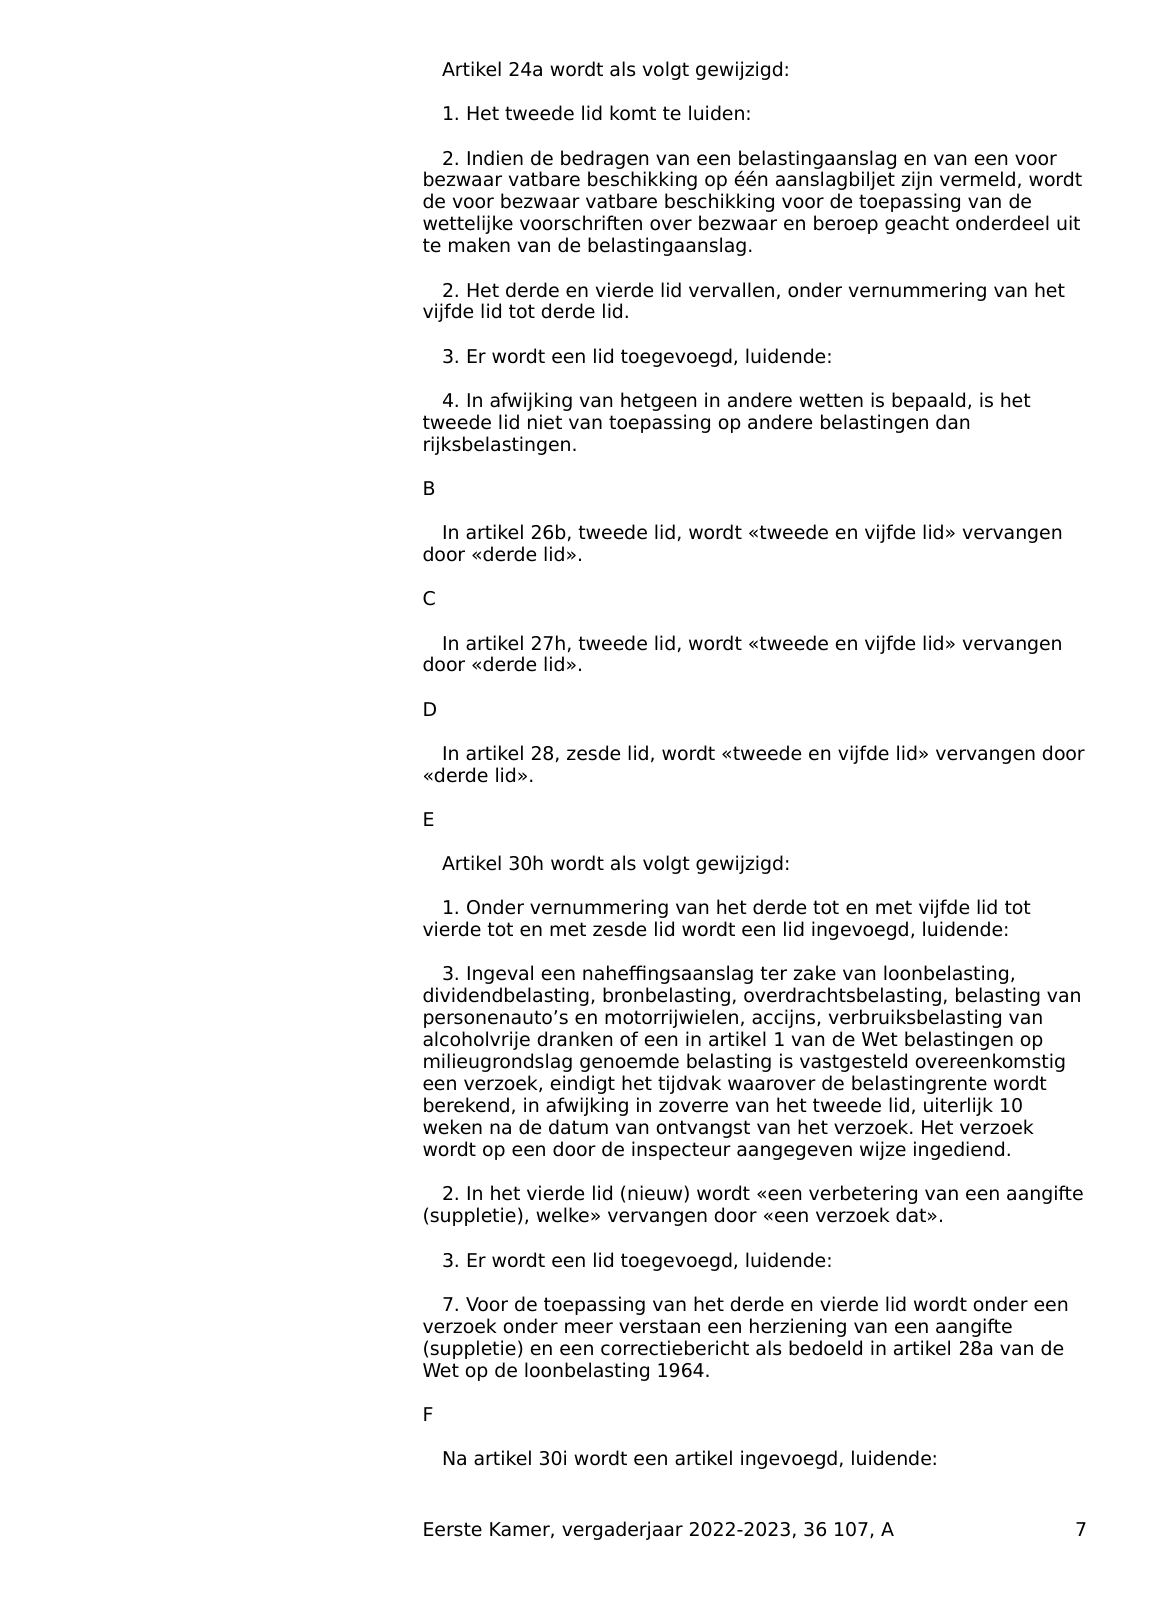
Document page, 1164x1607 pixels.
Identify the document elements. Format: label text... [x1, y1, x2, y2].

text 4. In afwijking van hetgeen in andere wetten is bepaald, is het tweede lid niet van toepassing op andere belastingen dan rijksbelastingen. [422, 390, 1087, 456]
text B [422, 478, 1087, 500]
text E [422, 809, 1087, 831]
text Na artikel 30i wordt een artikel ingevoegd, luidende: [422, 1448, 1087, 1470]
text In artikel 27h, tweede lid, wordt «tweede en vijfde lid» vervangen door «derde lid». [422, 632, 1087, 676]
text 2. Indien de bedragen van een belastingaanslag en van een voor bezwaar vatbare beschikking op één aanslagbiljet zijn vermeld, wordt de voor bezwaar vatbare beschikking voor de toepassing van de wettelijke voorschriften over bezwaar en beroep geacht onderdeel uit te maken van de belastingaanslag. [422, 147, 1087, 257]
text C [422, 588, 1087, 610]
text 1. Het tweede lid komt te luiden: [422, 103, 1087, 125]
text 2. Het derde en vierde lid vervallen, onder vernummering van het vijfde lid tot derde lid. [422, 279, 1087, 323]
text 7. Voor de toepassing van het derde en vierde lid wordt onder een verzoek onder meer verstaan een herziening van een aangifte (suppletie) en een correctiebericht als bedoeld in artikel 28a van de Wet op de loonbelasting 1964. [422, 1294, 1087, 1382]
text 3. Er wordt een lid toegevoegd, luidende: [422, 346, 1087, 368]
text 3. Er wordt een lid toegevoegd, luidende: [422, 1249, 1087, 1271]
text 2. In het vierde lid (nieuw) wordt «een verbetering van een aangifte (suppletie), welke» vervangen door «een verzoek dat». [422, 1183, 1087, 1227]
text Artikel 30h wordt als volgt gewijzigd: [422, 853, 1087, 875]
text 3. Ingeval een naheffingsaanslag ter zake van loonbelasting, dividendbelasting, bronbelasting, overdrachtsbelasting, belasting van personenauto’s en motorrijwielen, accijns, verbruiksbelasting van alcoholvrije dranken of een in artikel 1 van de Wet belastingen op milieugrondslag genoemde belasting is vastgesteld overeenkomstig een verzoek, eindigt het tijdvak waarover de belastingrente wordt berekend, in afwijking in zoverre van het tweede lid, uiterlijk 10 weken na de datum van ontvangst van het verzoek. Het verzoek wordt op een door de inspecteur aangegeven wijze ingediend. [422, 963, 1087, 1161]
text 1. Onder vernummering van het derde tot en met vijfde lid tot vierde tot en met zesde lid wordt een lid ingevoegd, luidende: [422, 897, 1087, 941]
text In artikel 26b, tweede lid, wordt «tweede en vijfde lid» vervangen door «derde lid». [422, 522, 1087, 566]
text F [422, 1404, 1087, 1426]
text In artikel 28, zesde lid, wordt «tweede en vijfde lid» vervangen door «derde lid». [422, 743, 1087, 787]
text Artikel 24a wordt als volgt gewijzigd: [422, 59, 1087, 81]
text D [422, 698, 1087, 721]
